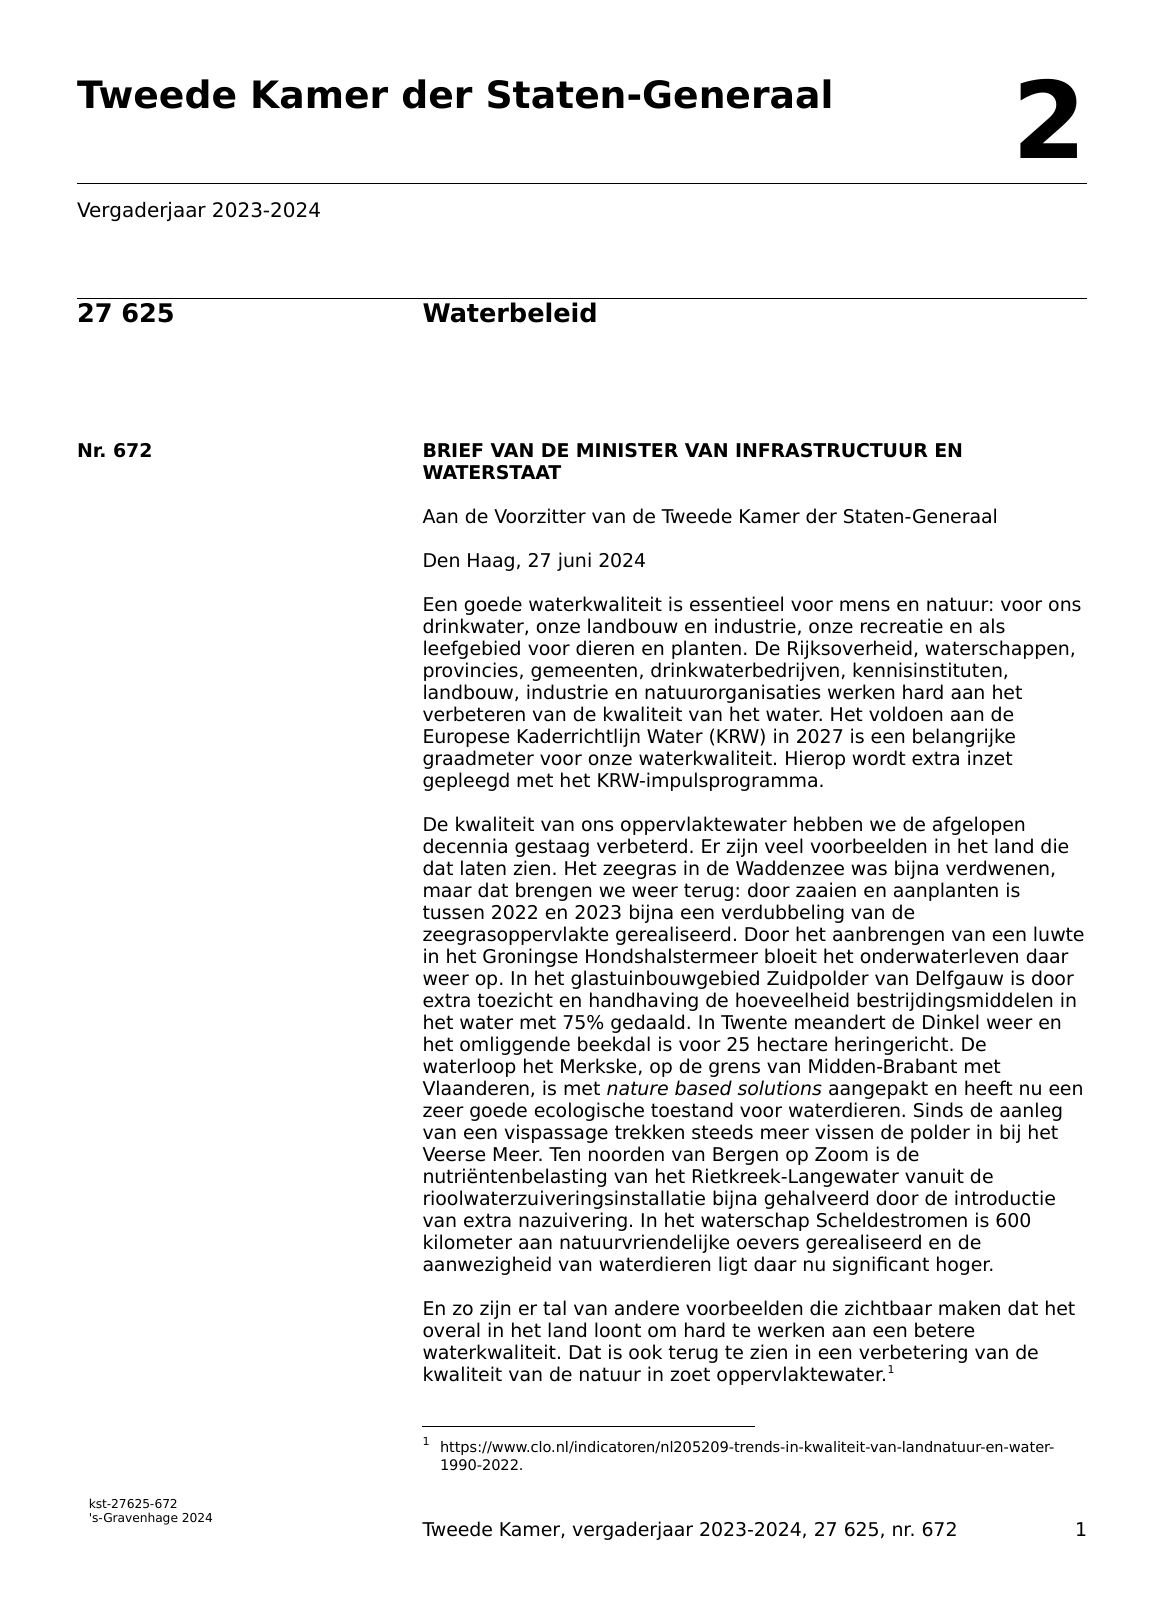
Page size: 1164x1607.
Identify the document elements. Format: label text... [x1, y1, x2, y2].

text Een goede waterkwaliteit is essentieel voor mens en natuur: voor ons drinkwater, onze landbouw en industrie, onze recreatie en als leefgebied voor dieren en planten. De Rijksoverheid, waterschappen, provincies, gemeenten, drinkwaterbedrijven, kennisinstituten, landbouw, industrie en natuurorganisaties werken hard aan het verbeteren van de kwaliteit van het water. Het voldoen aan de Europese Kaderrichtlijn Water (KRW) in 2027 is een belangrijke graadmeter voor onze waterkwaliteit. Hierop wordt extra inzet gepleegd met het KRW-impulsprogramma. [422, 594, 1087, 792]
subtitle 27 625 Waterbeleid [77, 299, 1087, 329]
text Aan de Voorzitter van de Tweede Kamer der Staten-Generaal [422, 506, 1087, 528]
text De kwaliteit van ons oppervlaktewater hebben we de afgelopen decennia gestaag verbeterd. Er zijn veel voorbeelden in het land die dat laten zien. Het zeegras in de Waddenzee was bijna verdwenen, maar dat brengen we weer terug: door zaaien en aanplanten is tussen 2022 en 2023 bijna een verdubbeling van de zeegrasoppervlakte gerealiseerd. Door het aanbrengen van een luwte in het Groningse Hondshalstermeer bloeit het onderwaterleven daar weer op. In het glastuinbouwgebied Zuidpolder van Delfgauw is door extra toezicht en handhaving de hoeveelheid bestrijdingsmiddelen in het water met 75% gedaald. In Twente meandert de Dinkel weer en het omliggende beekdal is voor 25 hectare heringericht. De waterloop het Merkske, op de grens van Midden-Brabant met Vlaanderen, is met nature based solutions aangepakt en heeft nu een zeer goede ecologische toestand voor waterdieren. Sinds de aanleg van een vispassage trekken steeds meer vissen de polder in bij het Veerse Meer. Ten noorden van Bergen op Zoom is de nutriëntenbelasting van het Rietkreek-Langewater vanuit de rioolwaterzuiveringsinstallatie bijna gehalveerd door de introductie van extra nazuivering. In het waterschap Scheldestromen is 600 kilometer aan natuurvriendelijke oevers gerealiseerd en de aanwezigheid van waterdieren ligt daar nu significant hoger. [422, 814, 1087, 1276]
table_cell Vergaderjaar 2023-2024 [77, 184, 1087, 298]
text kst-27625-672 [88, 1497, 323, 1511]
text https://www.clo.nl/indicatoren/nl205209-trends-in-kwaliteit-van-landnatuur-en-water-1990-2022. [422, 1435, 1087, 1474]
table_header 2 [886, 59, 1087, 183]
text Den Haag, 27 juni 2024 [422, 550, 1087, 572]
text En zo zijn er tal van andere voorbeelden die zichtbaar maken dat het overal in het land loont om hard te werken aan een betere waterkwaliteit. Dat is ook terug te zien in een verbetering van de kwaliteit van de natuur in zoet oppervlaktewater. [422, 1298, 1087, 1386]
text 's-Gravenhage 2024 [88, 1511, 323, 1525]
subtitle Nr. 672 BRIEF VAN DE MINISTER VAN INFRASTRUCTUUR EN WATERSTAAT [77, 440, 1087, 484]
table_header Tweede Kamer der Staten-Generaal [77, 59, 886, 183]
